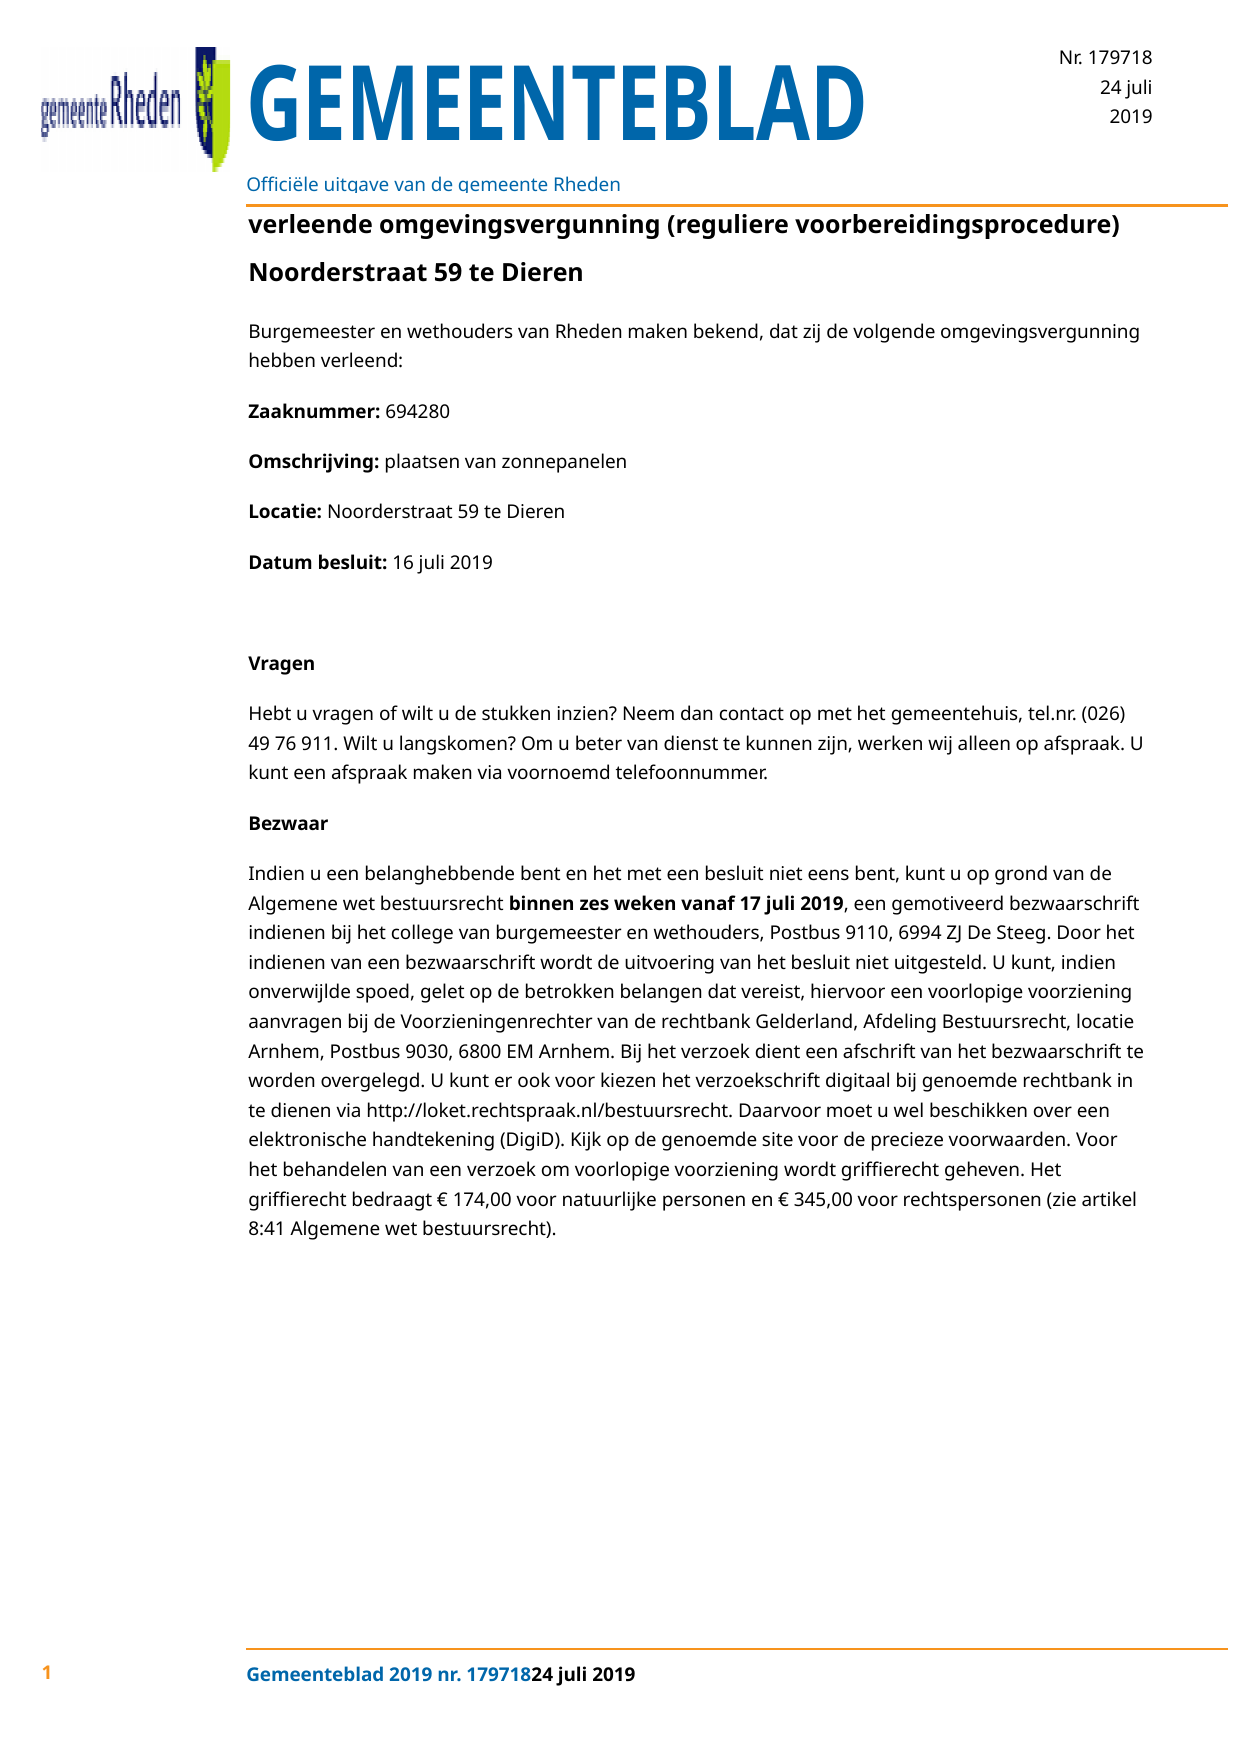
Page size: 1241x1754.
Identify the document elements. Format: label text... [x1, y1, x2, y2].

text verleende omgevingsvergunning (reguliere voorbereidingsprocedure) Noorderstraat 59 te Dieren [248, 207, 1152, 288]
picture [41, 47, 231, 172]
text Indien u een belanghebbende bent en het met een besluit niet eens bent, kunt u op grond van de Algemene wet bestuursrecht binnen zes weken vanaf 17 juli 2019, een gemotiveerd bezwaarschrift indienen bij het college van burgemeester en wethouders, Postbus 9110, 6994 ZJ De Steeg. Door het indienen van een bezwaarschrift wordt de uitvoering van het besluit niet uitgesteld. U kunt, indien onverwijlde spoed, gelet op de betrokken belangen dat vereist, hiervoor een voorlopige voorziening aanvragen bij de Voorzieningenrechter van de rechtbank Gelderland, Afdeling Bestuursrecht, locatie Arnhem, Postbus 9030, 6800 EM Arnhem. Bij het verzoek dient een afschrift van het bezwaarschrift te worden overgelegd. U kunt er ook voor kiezen het verzoekschrift digitaal bij genoemde rechtbank in te dienen via http://loket.rechtspraak.nl/bestuursrecht. Daarvoor moet u wel beschikken over een elektronische handtekening (DigiD). Kijk op de genoemde site voor de precieze voorwaarden. Voor het behandelen van een verzoek om voorlopige voorziening wordt griffierecht geheven. Het griffierecht bedraagt € 174,00 voor natuurlijke personen en € 345,00 voor rechtspersonen (zie artikel 8:41 Algemene wet bestuursrecht). [248, 860, 1152, 1241]
text Hebt u vragen of wilt u de stukken inzien? Neem dan contact op met het gemeentehuis, tel.nr. (026) 49 76 911. Wilt u langskomen? Om u beter van dienst te kunnen zijn, werken wij alleen op afspraak. U kunt een afspraak maken via voornoemd telefoonnummer. [248, 700, 1152, 785]
text Zaaknummer: 694280 [248, 398, 1152, 424]
text Locatie: Noorderstraat 59 te Dieren [248, 499, 1152, 524]
text Burgemeester en wethouders van Rheden maken bekend, dat zij de volgende omgevingsvergunning hebben verleend: [248, 318, 1152, 373]
text Vragen [248, 650, 1152, 676]
text Omschrijving: plaatsen van zonnepanelen [248, 448, 1152, 474]
text Datum besluit: 16 juli 2019 [248, 549, 1152, 575]
text Bezwaar [248, 810, 1152, 836]
